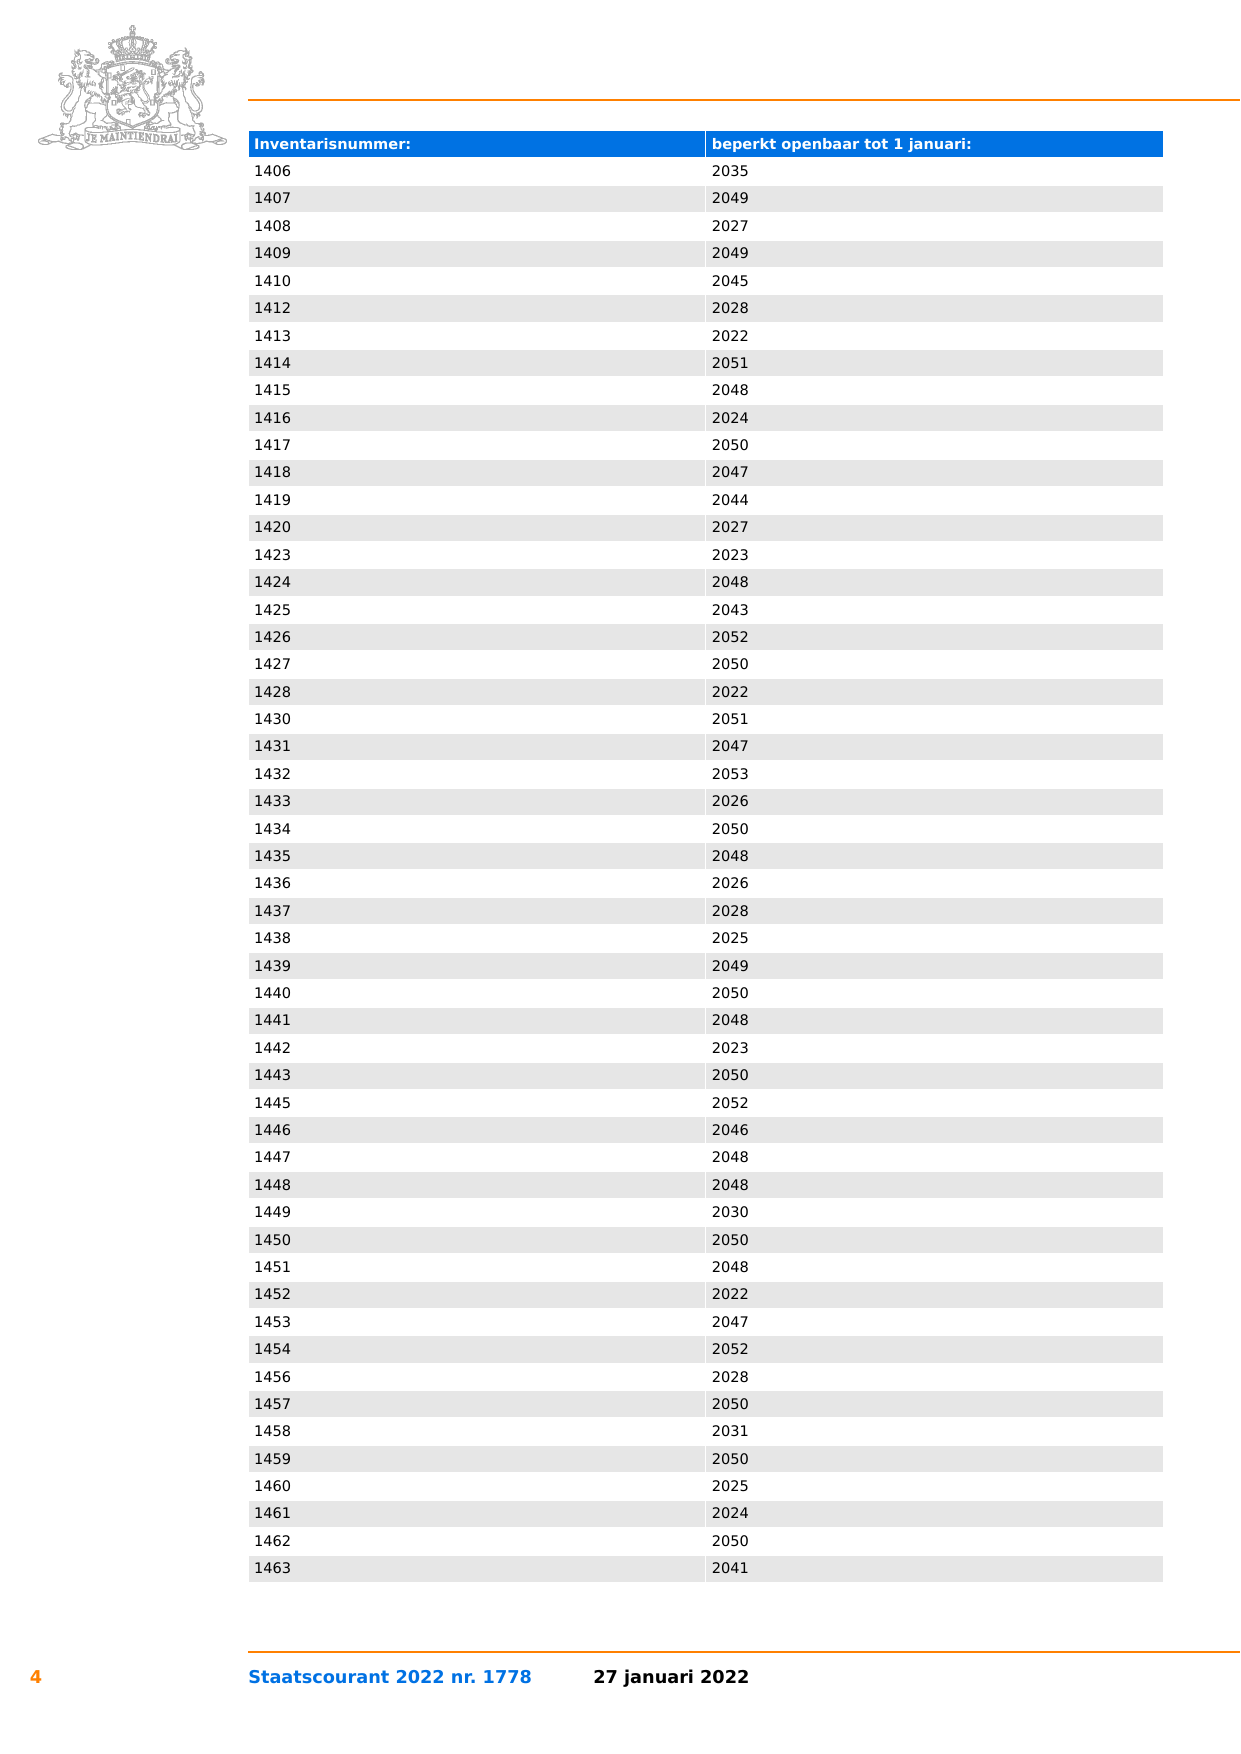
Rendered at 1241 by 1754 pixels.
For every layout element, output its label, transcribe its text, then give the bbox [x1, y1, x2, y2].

table_cell 1426 [249, 624, 705, 650]
table_header Inventarisnummer: [249, 131, 705, 157]
table_cell 1417 [249, 432, 705, 459]
table_cell 2050 [706, 1528, 1163, 1554]
table_cell 1427 [249, 651, 705, 678]
table_cell 1418 [249, 460, 705, 486]
table_cell 1430 [249, 706, 705, 733]
table_cell 1461 [249, 1501, 705, 1527]
table_cell 1420 [249, 515, 705, 541]
table_cell 2048 [706, 1254, 1163, 1281]
table_cell 1412 [249, 295, 705, 322]
table_cell 1459 [249, 1446, 705, 1472]
table_cell 1450 [249, 1227, 705, 1253]
table_cell 2053 [706, 761, 1163, 787]
picture [38, 25, 227, 150]
table_cell 2052 [706, 624, 1163, 650]
table_cell 1410 [249, 268, 705, 294]
table_cell 2025 [706, 925, 1163, 952]
table_cell 1458 [249, 1419, 705, 1445]
table_cell 2026 [706, 871, 1163, 897]
table_cell 2047 [706, 460, 1163, 486]
table_cell 1406 [249, 158, 705, 185]
table_cell 2047 [706, 734, 1163, 760]
table_cell 1443 [249, 1063, 705, 1089]
table_cell 1460 [249, 1473, 705, 1500]
table_cell 2052 [706, 1336, 1163, 1363]
table_cell 2030 [706, 1199, 1163, 1226]
table_cell 1435 [249, 843, 705, 869]
table_cell 2028 [706, 1364, 1163, 1390]
table_cell 1409 [249, 241, 705, 267]
table_cell 1440 [249, 980, 705, 1007]
table_cell 1442 [249, 1035, 705, 1061]
table_header beperkt openbaar tot 1 januari: [706, 131, 1163, 157]
table_cell 1452 [249, 1282, 705, 1308]
table_cell 1446 [249, 1117, 705, 1143]
table_cell 2043 [706, 597, 1163, 623]
table_cell 2024 [706, 405, 1163, 431]
table_cell 1432 [249, 761, 705, 787]
table_cell 2023 [706, 542, 1163, 568]
table_cell 2023 [706, 1035, 1163, 1061]
table_cell 1457 [249, 1391, 705, 1417]
table_cell 2051 [706, 350, 1163, 376]
table_cell 1434 [249, 816, 705, 842]
table_cell 1407 [249, 186, 705, 212]
table_cell 1462 [249, 1528, 705, 1554]
table_cell 2049 [706, 953, 1163, 979]
table_cell 1448 [249, 1172, 705, 1198]
table_cell 2048 [706, 569, 1163, 596]
table_cell 1437 [249, 898, 705, 924]
table_cell 1453 [249, 1309, 705, 1335]
table_cell 1454 [249, 1336, 705, 1363]
table_cell 2035 [706, 158, 1163, 185]
table_cell 2048 [706, 843, 1163, 869]
table_cell 2041 [706, 1556, 1163, 1582]
table_cell 2025 [706, 1473, 1163, 1500]
table_cell 2026 [706, 789, 1163, 815]
table_cell 2048 [706, 378, 1163, 404]
table_cell 1414 [249, 350, 705, 376]
table_cell 1436 [249, 871, 705, 897]
table_cell 2051 [706, 706, 1163, 733]
table_cell 1425 [249, 597, 705, 623]
table_cell 2049 [706, 186, 1163, 212]
table_cell 2048 [706, 1145, 1163, 1171]
table_cell 2050 [706, 651, 1163, 678]
table_cell 2031 [706, 1419, 1163, 1445]
table_cell 1424 [249, 569, 705, 596]
table_cell 1438 [249, 925, 705, 952]
table_cell 1428 [249, 679, 705, 705]
table_cell 2048 [706, 1172, 1163, 1198]
table_cell 2050 [706, 980, 1163, 1007]
table_cell 1439 [249, 953, 705, 979]
table_cell 2045 [706, 268, 1163, 294]
table_cell 1416 [249, 405, 705, 431]
table_cell 1449 [249, 1199, 705, 1226]
table_cell 2022 [706, 679, 1163, 705]
table_cell 2050 [706, 1446, 1163, 1472]
table_cell 2027 [706, 213, 1163, 239]
table_cell 1451 [249, 1254, 705, 1281]
table_cell 1433 [249, 789, 705, 815]
table_cell 1463 [249, 1556, 705, 1582]
table_cell 1413 [249, 323, 705, 349]
table_cell 2022 [706, 1282, 1163, 1308]
table_cell 1441 [249, 1008, 705, 1034]
table_cell 2044 [706, 487, 1163, 513]
table_cell 1447 [249, 1145, 705, 1171]
table_cell 2050 [706, 1227, 1163, 1253]
table_cell 2028 [706, 898, 1163, 924]
table_cell 2050 [706, 1063, 1163, 1089]
table_cell 2024 [706, 1501, 1163, 1527]
table_cell 1431 [249, 734, 705, 760]
table_cell 1415 [249, 378, 705, 404]
table_cell 1419 [249, 487, 705, 513]
table_cell 2050 [706, 1391, 1163, 1417]
table_cell 2048 [706, 1008, 1163, 1034]
table_cell 2050 [706, 432, 1163, 459]
table_cell 1423 [249, 542, 705, 568]
table_cell 1456 [249, 1364, 705, 1390]
table_cell 2047 [706, 1309, 1163, 1335]
table_cell 2052 [706, 1090, 1163, 1116]
table_cell 2046 [706, 1117, 1163, 1143]
table_cell 2049 [706, 241, 1163, 267]
table_cell 1408 [249, 213, 705, 239]
table_cell 1445 [249, 1090, 705, 1116]
table_cell 2022 [706, 323, 1163, 349]
table_cell 2028 [706, 295, 1163, 322]
table_cell 2027 [706, 515, 1163, 541]
table_cell 2050 [706, 816, 1163, 842]
